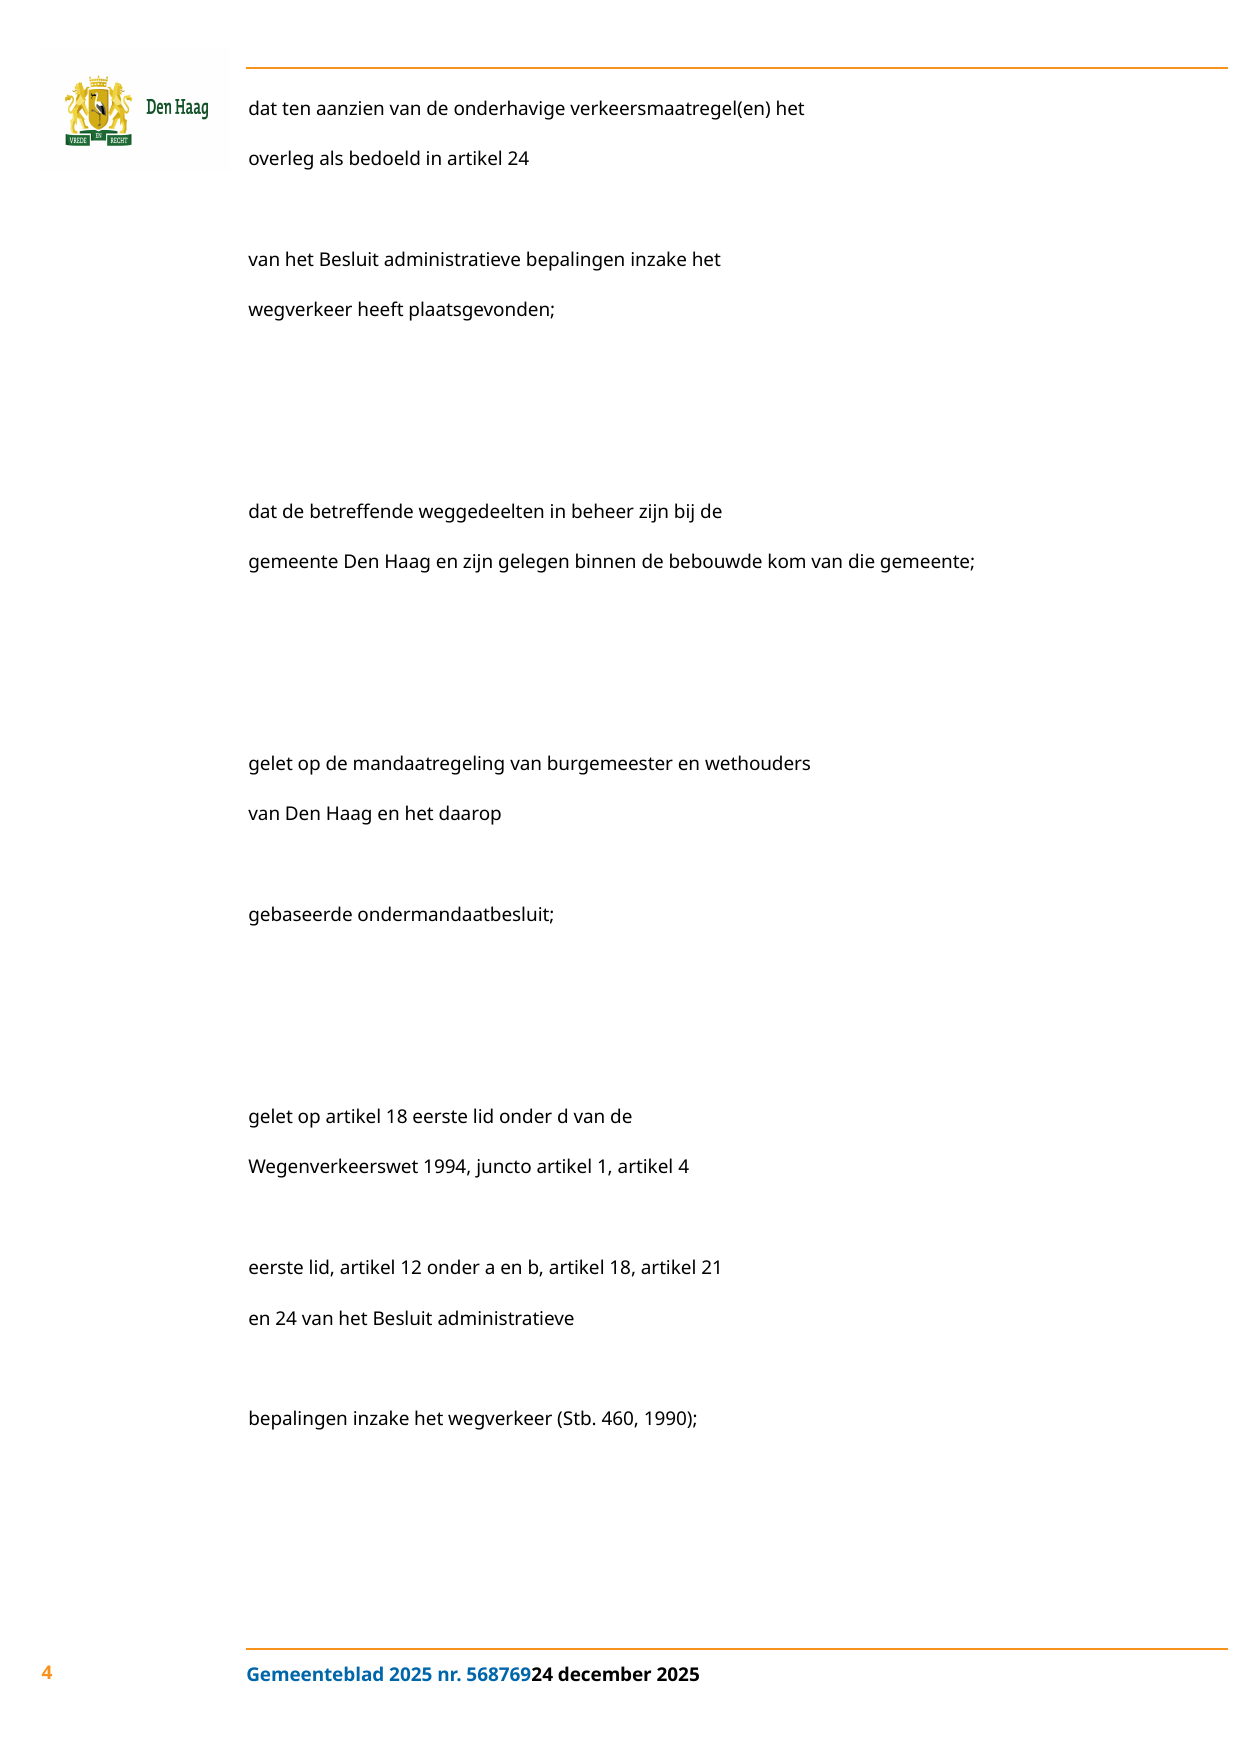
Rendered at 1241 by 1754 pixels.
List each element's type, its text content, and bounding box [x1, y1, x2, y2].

text wegverkeer heeft plaatsgevonden; [248, 296, 1152, 322]
text dat ten aanzien van de onderhavige verkeersmaatregel(en) het [248, 95, 1152, 121]
text gelet op de mandaatregeling van burgemeester en wethouders [248, 750, 1152, 776]
text gelet op artikel 18 eerste lid onder d van de [248, 1103, 1152, 1129]
text van het Besluit administratieve bepalingen inzake het [248, 246, 1152, 272]
text gemeente Den Haag en zijn gelegen binnen de bebouwde kom van die gemeente; [248, 548, 1152, 574]
text dat de betreffende weggedeelten in beheer zijn bij de [248, 498, 1152, 524]
text Wegenverkeerswet 1994, juncto artikel 1, artikel 4 [248, 1153, 1152, 1179]
text overleg als bedoeld in artikel 24 [248, 145, 1152, 171]
text van Den Haag en het daarop [248, 801, 1152, 826]
text eerste lid, artikel 12 onder a en b, artikel 18, artikel 21 [248, 1254, 1152, 1280]
text gebaseerde ondermandaatbesluit; [248, 901, 1152, 927]
text en 24 van het Besluit administratieve [248, 1305, 1152, 1331]
picture [41, 47, 231, 172]
text bepalingen inzake het wegverkeer (Stb. 460, 1990); [248, 1406, 1152, 1431]
